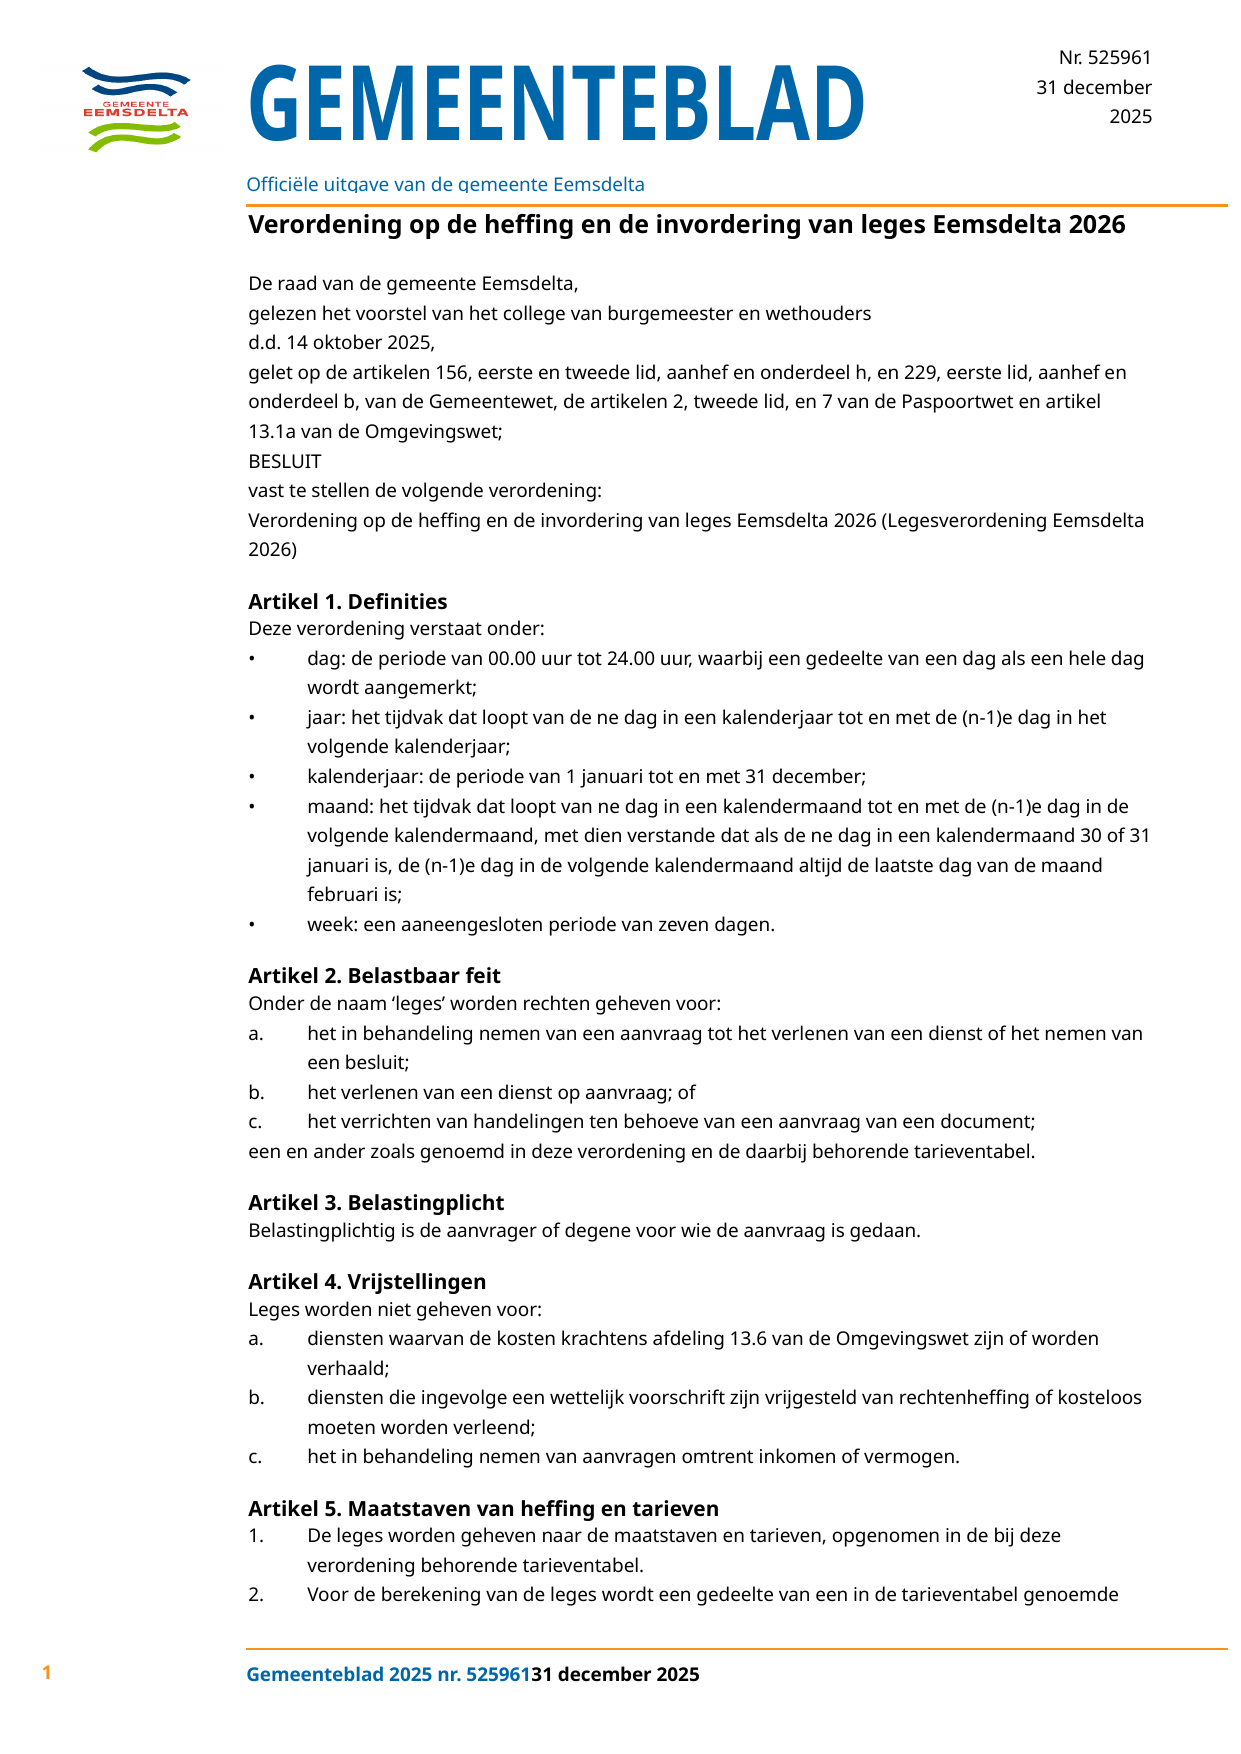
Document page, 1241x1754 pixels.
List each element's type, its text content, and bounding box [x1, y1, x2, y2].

list jaar: het tijdvak dat loopt van de ne dag in een kalenderjaar tot en met de (n-1)e dag in het volgende kalenderjaar; [248, 704, 1152, 759]
list week: een aaneengesloten periode van zeven dagen. [248, 911, 1152, 937]
text d.d. 14 oktober 2025, [248, 329, 1152, 355]
text Verordening op de heffing en de invordering van leges Eemsdelta 2026 (Legesverordening Eemsdelta 2026) [248, 507, 1152, 562]
text Artikel 2. Belastbaar feit [248, 962, 1152, 990]
list het verrichten van handelingen ten behoeve van een aanvraag van een document; [248, 1108, 1152, 1134]
list het in behandeling nemen van een aanvraag tot het verlenen van een dienst of het nemen van een besluit; [248, 1020, 1152, 1075]
list diensten waarvan de kosten krachtens afdeling 13.6 van de Omgevingswet zijn of worden verhaald; [248, 1325, 1152, 1381]
text vast te stellen de volgende verordening: [248, 477, 1152, 503]
text gelezen het voorstel van het college van burgemeester en wethouders [248, 300, 1152, 326]
text Onder de naam ‘leges’ worden rechten geheven voor: [248, 990, 1152, 1016]
text gelet op de artikelen 156, eerste en tweede lid, aanhef en onderdeel h, en 229, eerste lid, aanhef en onderdeel b, van de Gemeentewet, de artikelen 2, tweede lid, en 7 van de Paspoortwet en artikel 13.1a van de Omgevingswet; [248, 359, 1152, 444]
text Verordening op de heffing en de invordering van leges Eemsdelta 2026 [248, 207, 1152, 241]
list het verlenen van een dienst op aanvraag; of [248, 1079, 1152, 1104]
text De raad van de gemeente Eemsdelta, [248, 270, 1152, 296]
list De leges worden geheven naar de maatstaven en tarieven, opgenomen in de bij deze verordening behorende tarieventabel. [248, 1522, 1152, 1578]
text Belastingplichtig is de aanvrager of degene voor wie de aanvraag is gedaan. [248, 1217, 1152, 1243]
text Artikel 5. Maatstaven van heffing en tarieven [248, 1494, 1152, 1522]
list maand: het tijdvak dat loopt van ne dag in een kalendermaand tot en met de (n-1)e dag in de volgende kalendermaand, met dien verstande dat als de ne dag in een kalendermaand 30 of 31 januari is, de (n-1)e dag in de volgende kalendermaand altijd de laatste dag van de maand februari is; [248, 793, 1152, 907]
text Deze verordening verstaat onder: [248, 615, 1152, 641]
list diensten die ingevolge een wettelijk voorschrift zijn vrijgesteld van rechtenheffing of kosteloos moeten worden verleend; [248, 1384, 1152, 1440]
list kalenderjaar: de periode van 1 januari tot en met 31 december; [248, 763, 1152, 789]
text Artikel 4. Vrijstellingen [248, 1267, 1152, 1296]
text een en ander zoals genoemd in deze verordening en de daarbij behorende tarieventabel. [248, 1138, 1152, 1164]
list dag: de periode van 00.00 uur tot 24.00 uur, waarbij een gedeelte van een dag als een hele dag wordt aangemerkt; [248, 645, 1152, 700]
picture [41, 47, 231, 172]
list Voor de berekening van de leges wordt een gedeelte van een in de tarieventabel genoemde [248, 1582, 1152, 1607]
text BESLUIT [248, 448, 1152, 473]
text Leges worden niet geheven voor: [248, 1296, 1152, 1321]
text Artikel 1. Definities [248, 587, 1152, 615]
text Artikel 3. Belastingplicht [248, 1188, 1152, 1217]
list het in behandeling nemen van aanvragen omtrent inkomen of vermogen. [248, 1444, 1152, 1469]
